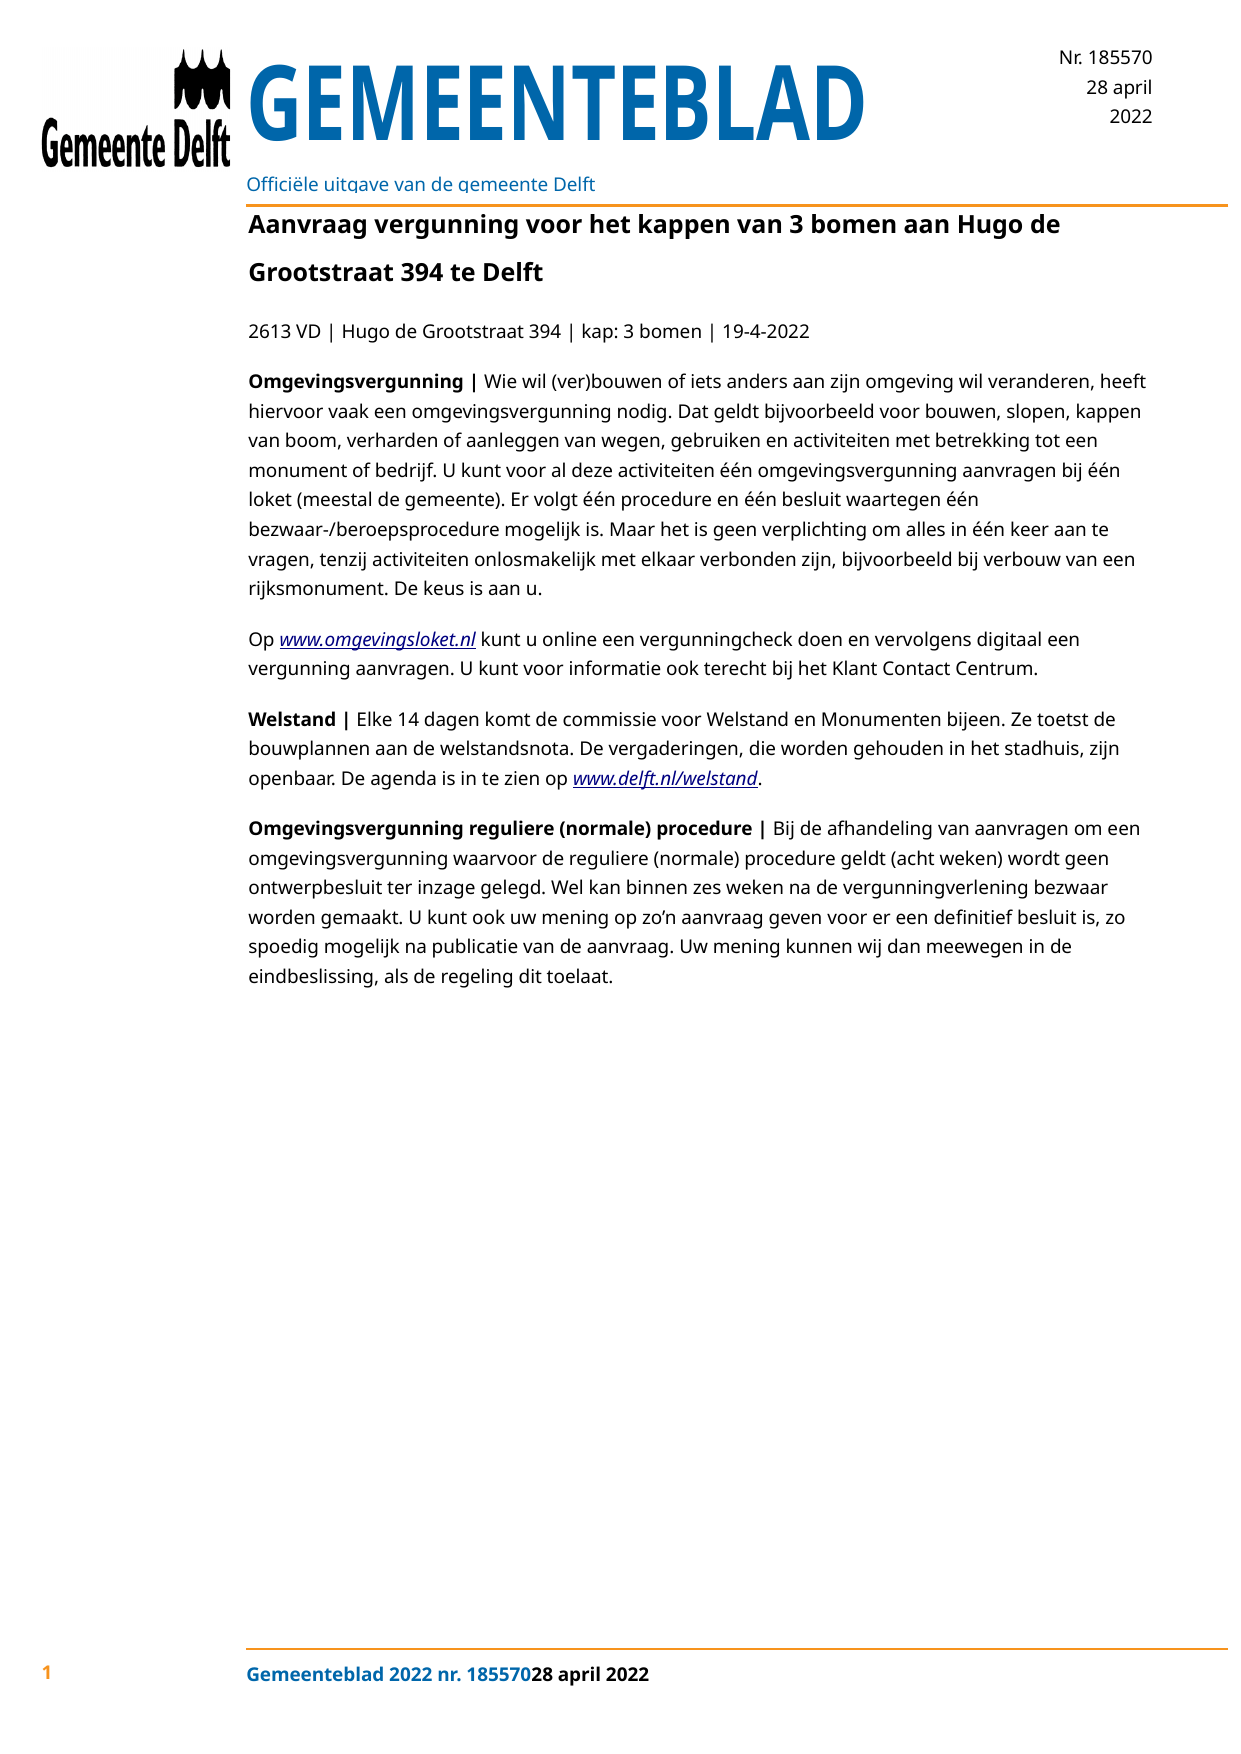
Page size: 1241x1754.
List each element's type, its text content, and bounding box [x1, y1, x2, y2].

text Omgevingsvergunning reguliere (normale) procedure | Bij de afhandeling van aanvragen om een omgevingsvergunning waarvoor de reguliere (normale) procedure geldt (acht weken) wordt geen ontwerpbesluit ter inzage gelegd. Wel kan binnen zes weken na de vergunningverlening bezwaar worden gemaakt. U kunt ook uw mening op zo’n aanvraag geven voor er een definitief besluit is, zo spoedig mogelijk na publicatie van de aanvraag. Uw mening kunnen wij dan meewegen in de eindbeslissing, als de regeling dit toelaat. [248, 815, 1152, 989]
picture [41, 47, 231, 172]
text Welstand | Elke 14 dagen komt de commissie voor Welstand en Monumenten bijeen. Ze toetst de bouwplannen aan de welstandsnota. De vergaderingen, die worden gehouden in het stadhuis, zijn openbaar. De agenda is in te zien op www.delft.nl/welstand. [248, 706, 1152, 791]
text Op www.omgevingsloket.nl kunt u online een vergunningcheck doen en vervolgens digitaal een vergunning aanvragen. U kunt voor informatie ook terecht bij het Klant Contact Centrum. [248, 626, 1152, 681]
text Omgevingsvergunning | Wie wil (ver)bouwen of iets anders aan zijn omgeving wil veranderen, heeft hiervoor vaak een omgevingsvergunning nodig. Dat geldt bijvoorbeeld voor bouwen, slopen, kappen van boom, verharden of aanleggen van wegen, gebruiken en activiteiten met betrekking tot een monument of bedrijf. U kunt voor al deze activiteiten één omgevingsvergunning aanvragen bij één loket (meestal de gemeente). Er volgt één procedure en één besluit waartegen één bezwaar-/beroepsprocedure mogelijk is. Maar het is geen verplichting om alles in één keer aan te vragen, tenzij activiteiten onlosmakelijk met elkaar verbonden zijn, bijvoorbeeld bij verbouw van een rijksmonument. De keus is aan u. [248, 368, 1152, 601]
text 2613 VD | Hugo de Grootstraat 394 | kap: 3 bomen | 19-4-2022 [248, 318, 1152, 344]
text Aanvraag vergunning voor het kappen van 3 bomen aan Hugo de Grootstraat 394 te Delft [248, 207, 1152, 288]
